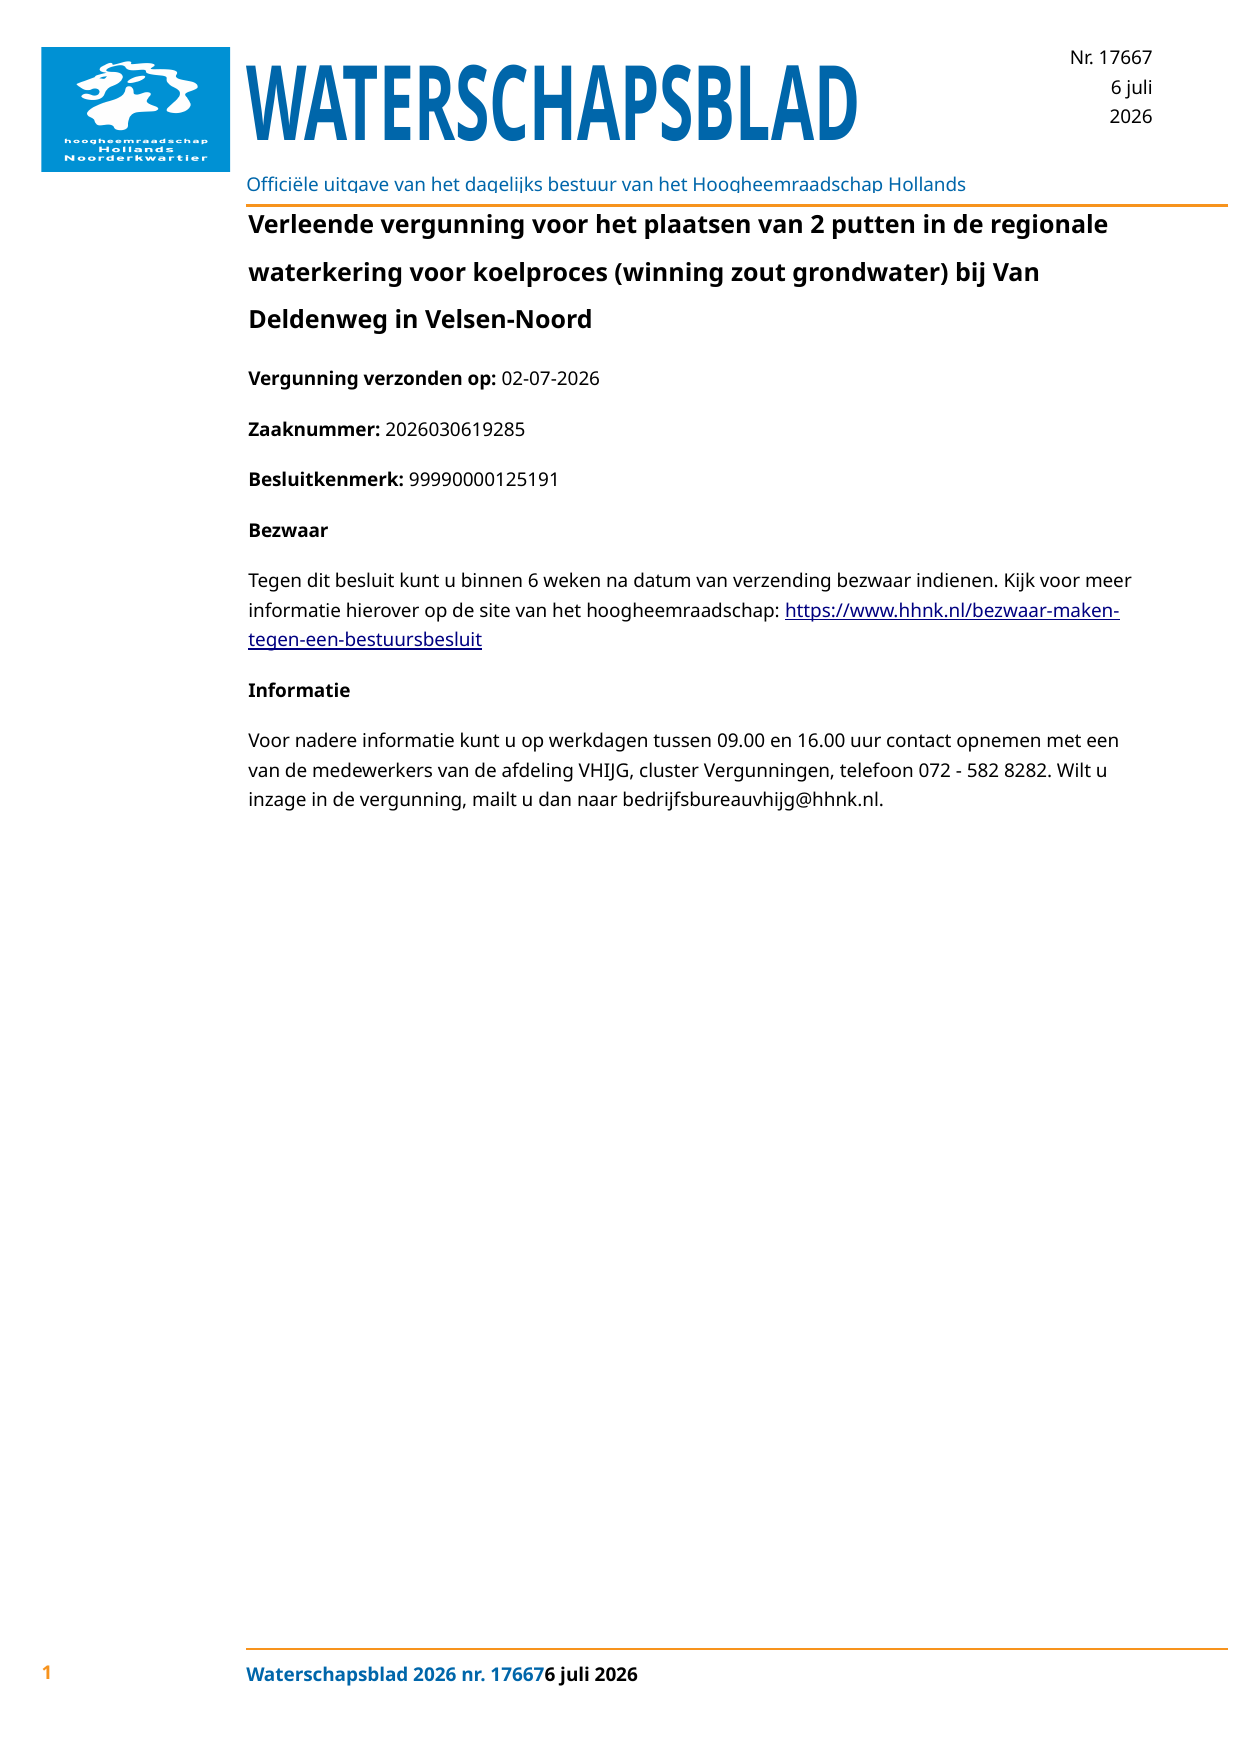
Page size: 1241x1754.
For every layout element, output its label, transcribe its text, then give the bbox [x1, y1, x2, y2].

picture [88, 87, 157, 130]
picture [129, 76, 144, 82]
text Voor nadere informatie kunt u op werkdagen tussen 09.00 en 16.00 uur contact opnemen met een van de medewerkers van de afdeling VHIJG, cluster Vergunningen, telefoon 072 - 582 8282. Wilt u inzage in de vergunning, mailt u dan naar bedrijfsbureauvhijg@hhnk.nl. [248, 727, 1152, 812]
text Bezwaar [248, 517, 1152, 542]
text Tegen dit besluit kunt u binnen 6 weken na datum van verzending bezwaar indienen. Kijk voor meer informatie hierover op de site van het hoogheemraadschap: https://www.hhnk.nl/bezwaar-maken-tegen-een-bestuursbesluit [248, 567, 1152, 652]
text Besluitkenmerk: 99990000125191 [248, 466, 1152, 492]
text Verleende vergunning voor het plaatsen van 2 putten in de regionale waterkering voor koelproces (winning zout grondwater) bij Van Deldenweg in Velsen-Noord [248, 207, 1152, 336]
text Informatie [248, 677, 1152, 702]
picture [78, 64, 122, 99]
text Zaaknummer: 2026030619285 [248, 416, 1152, 442]
picture [118, 62, 197, 112]
text Vergunning verzonden op: 02-07-2026 [248, 366, 1152, 391]
